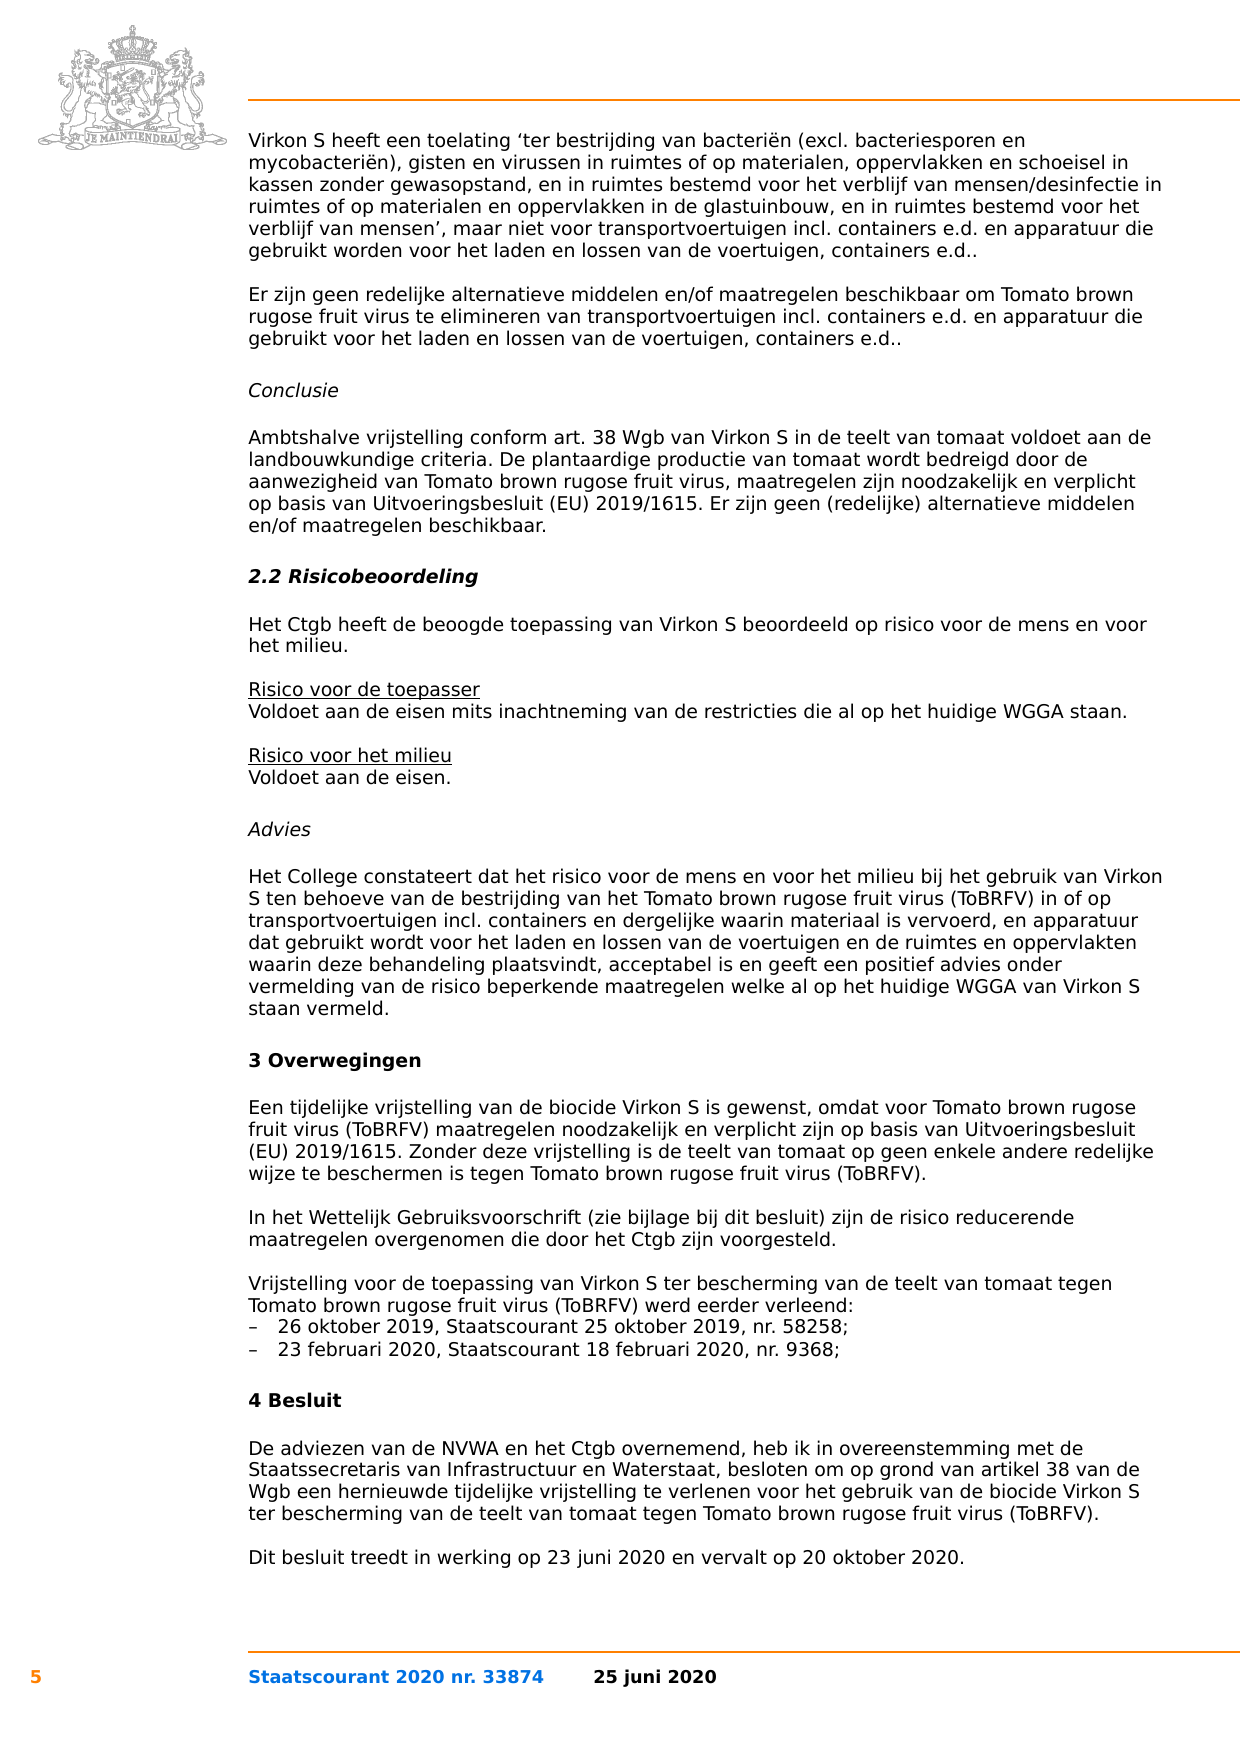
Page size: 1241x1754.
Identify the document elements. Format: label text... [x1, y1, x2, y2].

text De adviezen van de NVWA en het Ctgb overnemend, heb ik in overeenstemming met de Staatssecretaris van Infrastructuur en Waterstaat, besloten om op grond van artikel 38 van de Wgb een hernieuwde tijdelijke vrijstelling te verlenen voor het gebruik van de biocide Virkon S ter bescherming van de teelt van tomaat tegen Tomato brown rugose fruit virus (ToBRFV). [248, 1437, 1163, 1525]
subtitle 2.2 Risicobeoordeling [248, 566, 1163, 588]
subtitle Advies [248, 819, 1163, 841]
text Dit besluit treedt in werking op 23 juni 2020 en vervalt op 20 oktober 2020. [248, 1547, 1163, 1569]
text – 23 februari 2020, Staatscourant 18 februari 2020, nr. 9368; [248, 1338, 1163, 1360]
subtitle 4 Besluit [248, 1390, 1163, 1412]
text Vrijstelling voor de toepassing van Virkon S ter bescherming van de teelt van tomaat tegen Tomato brown rugose fruit virus (ToBRFV) werd eerder verleend: [248, 1272, 1163, 1316]
picture [38, 25, 227, 150]
text Virkon S heeft een toelating ‘ter bestrijding van bacteriën (excl. bacteriesporen en mycobacteriën), gisten en virussen in ruimtes of op materialen, oppervlakken en schoeisel in kassen zonder gewasopstand, en in ruimtes bestemd voor het verblijf van mensen/desinfectie in ruimtes of op materialen en oppervlakken in de glastuinbouw, en in ruimtes bestemd voor het verblijf van mensen’, maar niet voor transportvoertuigen incl. containers e.d. en apparatuur die gebruikt worden voor het laden en lossen van de voertuigen, containers e.d.. [248, 130, 1163, 262]
text Risico voor de toepasser [248, 679, 1163, 701]
text Een tijdelijke vrijstelling van de biocide Virkon S is gewenst, omdat voor Tomato brown rugose fruit virus (ToBRFV) maatregelen noodzakelijk en verplicht zijn op basis van Uitvoeringsbesluit (EU) 2019/1615. Zonder deze vrijstelling is de teelt van tomaat op geen enkele andere redelijke wijze te beschermen is tegen Tomato brown rugose fruit virus (ToBRFV). [248, 1097, 1163, 1185]
subtitle 3 Overwegingen [248, 1050, 1163, 1072]
text In het Wettelijk Gebruiksvoorschrift (zie bijlage bij dit besluit) zijn de risico reducerende maatregelen overgenomen die door het Ctgb zijn voorgesteld. [248, 1207, 1163, 1251]
text Voldoet aan de eisen. [248, 767, 1163, 789]
subtitle Conclusie [248, 379, 1163, 402]
text Het Ctgb heeft de beoogde toepassing van Virkon S beoordeeld op risico voor de mens en voor het milieu. [248, 613, 1163, 657]
text – 26 oktober 2019, Staatscourant 25 oktober 2019, nr. 58258; [248, 1316, 1163, 1338]
text Voldoet aan de eisen mits inachtneming van de restricties die al op het huidige WGGA staan. [248, 701, 1163, 723]
text Er zijn geen redelijke alternatieve middelen en/of maatregelen beschikbaar om Tomato brown rugose fruit virus te elimineren van transportvoertuigen incl. containers e.d. en apparatuur die gebruikt voor het laden en lossen van de voertuigen, containers e.d.. [248, 284, 1163, 349]
text Ambtshalve vrijstelling conform art. 38 Wgb van Virkon S in de teelt van tomaat voldoet aan de landbouwkundige criteria. De plantaardige productie van tomaat wordt bedreigd door de aanwezigheid van Tomato brown rugose fruit virus, maatregelen zijn noodzakelijk en verplicht op basis van Uitvoeringsbesluit (EU) 2019/1615. Er zijn geen (redelijke) alternatieve middelen en/of maatregelen beschikbaar. [248, 427, 1163, 536]
text Risico voor het milieu [248, 745, 1163, 767]
text Het College constateert dat het risico voor de mens en voor het milieu bij het gebruik van Virkon S ten behoeve van de bestrijding van het Tomato brown rugose fruit virus (ToBRFV) in of op transportvoertuigen incl. containers en dergelijke waarin materiaal is vervoerd, en apparatuur dat gebruikt wordt voor het laden en lossen van de voertuigen en de ruimtes en oppervlakten waarin deze behandeling plaatsvindt, acceptabel is en geeft een positief advies onder vermelding van de risico beperkende maatregelen welke al op het huidige WGGA van Virkon S staan vermeld. [248, 866, 1163, 1020]
